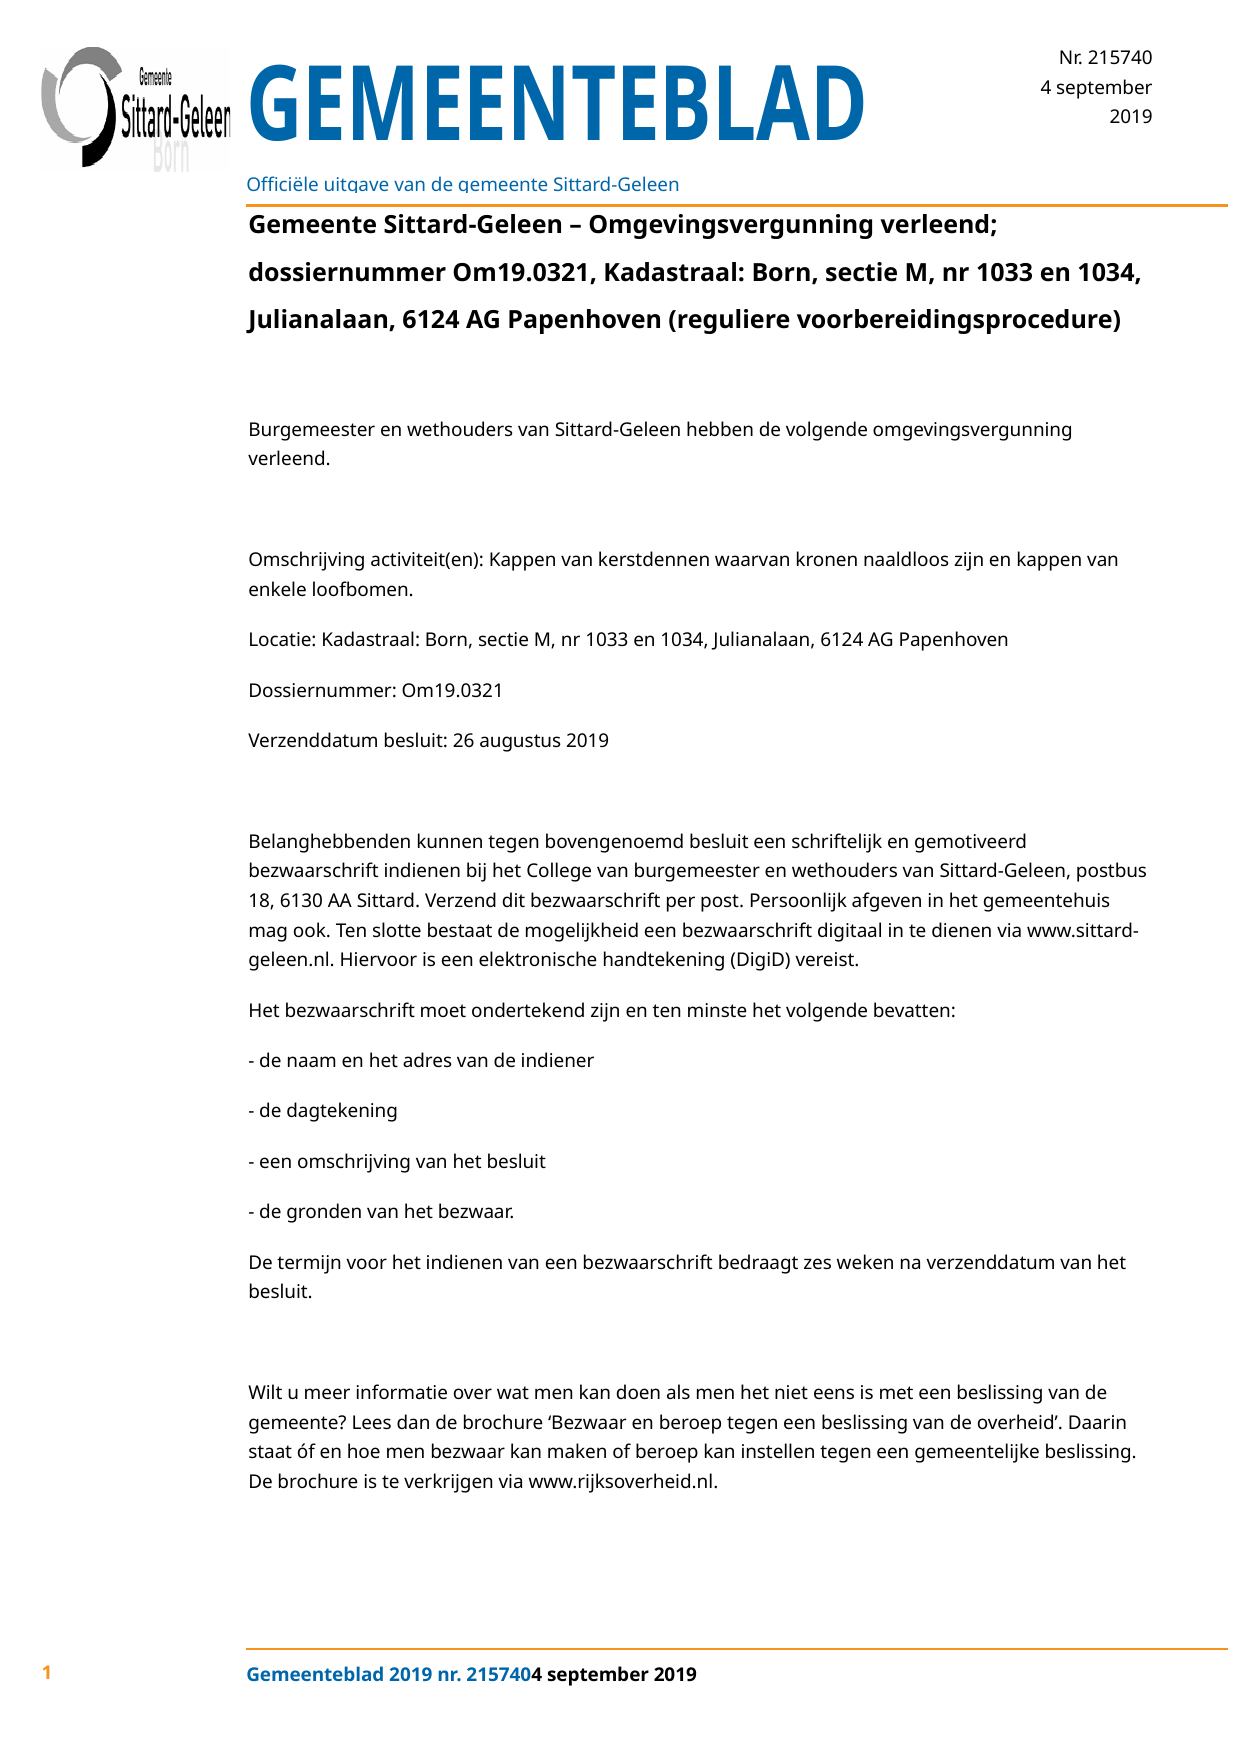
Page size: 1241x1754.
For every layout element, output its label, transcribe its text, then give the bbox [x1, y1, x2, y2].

text Verzenddatum besluit: 26 augustus 2019 [248, 727, 1152, 753]
text Dossiernummer: Om19.0321 [248, 677, 1152, 702]
text Omschrijving activiteit(en): Kappen van kerstdennen waarvan kronen naaldloos zijn en kappen van enkele loofbomen. [248, 546, 1152, 602]
text - de naam en het adres van de indiener [248, 1047, 1152, 1073]
text - de gronden van het bezwaar. [248, 1198, 1152, 1224]
text Gemeente Sittard-Geleen – Omgevingsvergunning verleend; dossiernummer Om19.0321, Kadastraal: Born, sectie M, nr 1033 en 1034, Julianalaan, 6124 AG Papenhoven (reguliere voorbereidingsprocedure) [248, 207, 1152, 336]
text De termijn voor het indienen van een bezwaarschrift bedraagt zes weken na verzenddatum van het besluit. [248, 1249, 1152, 1304]
text Het bezwaarschrift moet ondertekend zijn en ten minste het volgende bevatten: [248, 997, 1152, 1022]
text Locatie: Kadastraal: Born, sectie M, nr 1033 en 1034, Julianalaan, 6124 AG Papenhoven [248, 626, 1152, 652]
text Belanghebbenden kunnen tegen bovengenoemd besluit een schriftelijk en gemotiveerd bezwaarschrift indienen bij het College van burgemeester en wethouders van Sittard-Geleen, postbus 18, 6130 AA Sittard. Verzend dit bezwaarschrift per post. Persoonlijk afgeven in het gemeentehuis mag ook. Ten slotte bestaat de mogelijkheid een bezwaarschrift digitaal in te dienen via www.sittard-geleen.nl. Hiervoor is een elektronische handtekening (DigiD) vereist. [248, 828, 1152, 972]
text - de dagtekening [248, 1098, 1152, 1123]
text Burgemeester en wethouders van Sittard-Geleen hebben de volgende omgevingsvergunning verleend. [248, 416, 1152, 471]
text - een omschrijving van het besluit [248, 1148, 1152, 1174]
picture [41, 47, 231, 172]
text Wilt u meer informatie over wat men kan doen als men het niet eens is met een beslissing van de gemeente? Lees dan de brochure ‘Bezwaar en beroep tegen een beslissing van de overheid’. Daarin staat óf en hoe men bezwaar kan maken of beroep kan instellen tegen een gemeentelijke beslissing. De brochure is te verkrijgen via www.rijksoverheid.nl. [248, 1379, 1152, 1494]
